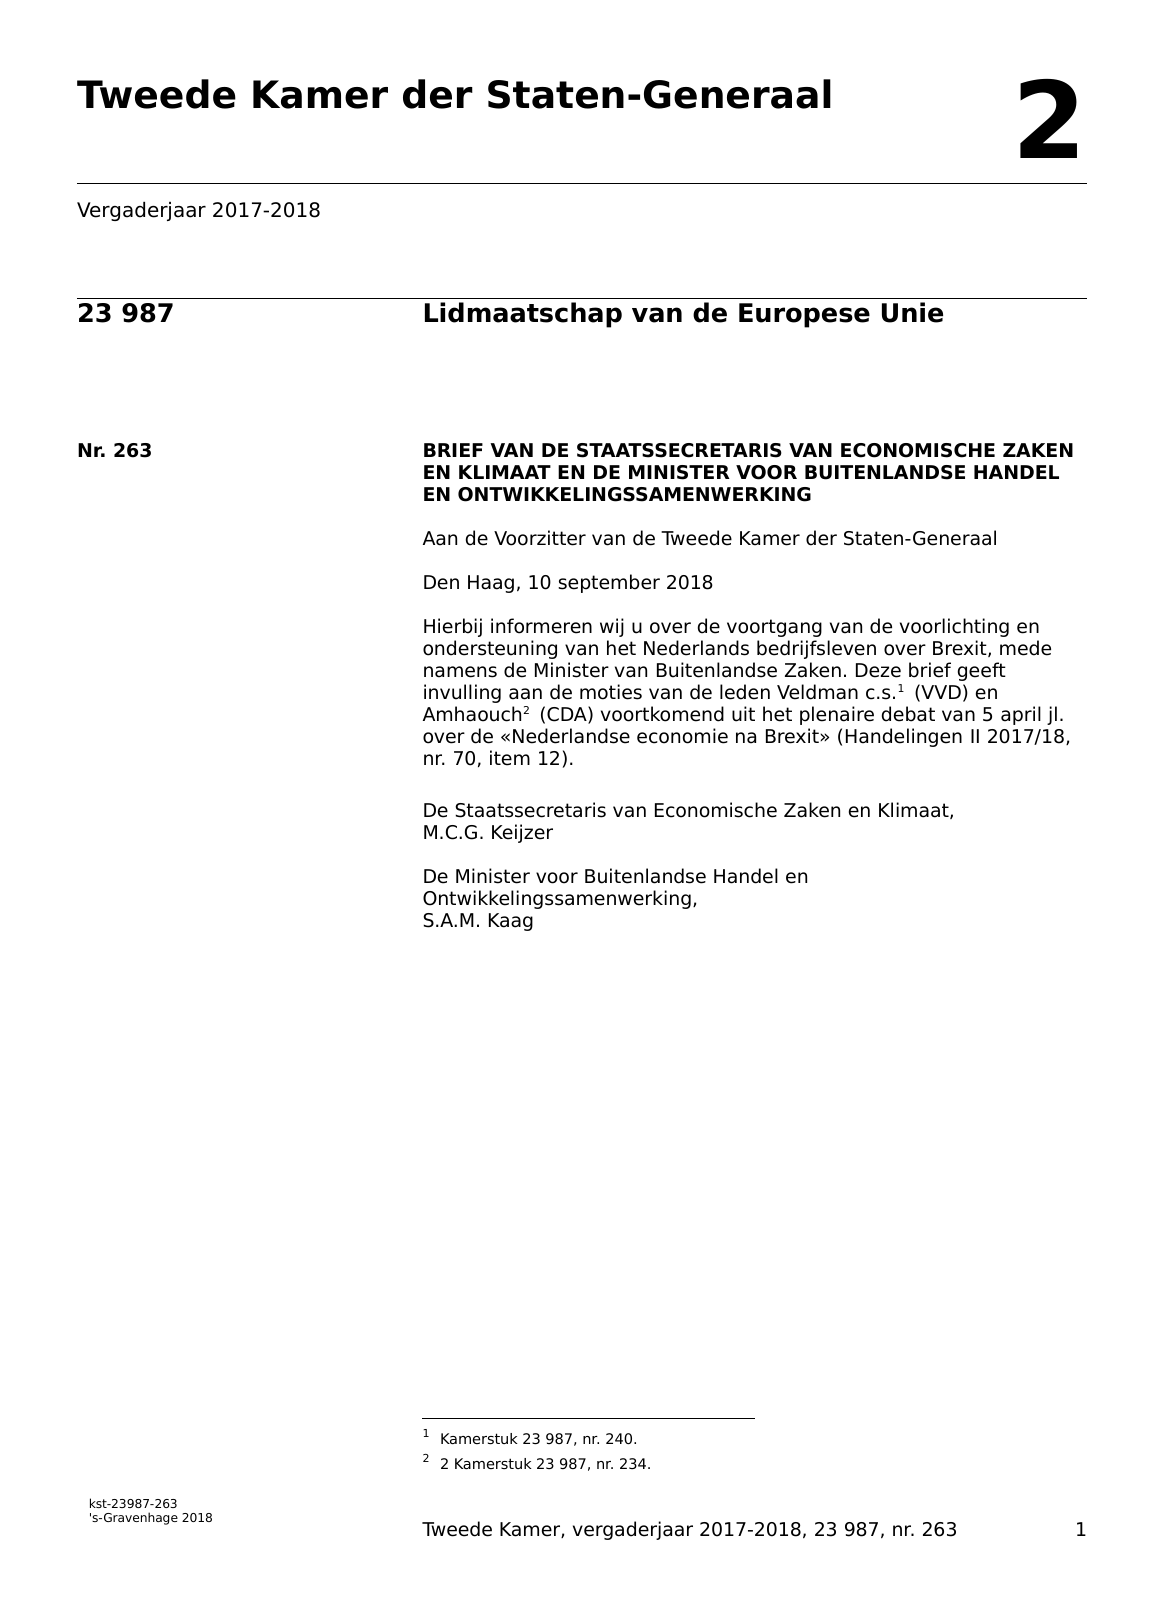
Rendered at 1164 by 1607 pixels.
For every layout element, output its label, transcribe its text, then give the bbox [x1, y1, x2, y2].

text Kamerstuk 23 987, nr. 240. [422, 1427, 1087, 1449]
text 2 Kamerstuk 23 987, nr. 234. [422, 1452, 1087, 1474]
table_header Tweede Kamer der Staten-Generaal [77, 59, 886, 183]
text De Staatssecretaris van Economische Zaken en Klimaat, M.C.G. Keijzer [422, 800, 1087, 844]
text De Minister voor Buitenlandse Handel en Ontwikkelingssamenwerking, S.A.M. Kaag [422, 866, 1087, 932]
text 's-Gravenhage 2018 [88, 1511, 323, 1525]
table_cell Vergaderjaar 2017-2018 [77, 184, 1087, 298]
subtitle Nr. 263 BRIEF VAN DE STAATSSECRETARIS VAN ECONOMISCHE ZAKEN EN KLIMAAT EN DE MINISTER VOOR BUITENLANDSE HANDEL EN ONTWIKKELINGSSAMENWERKING [77, 440, 1087, 506]
text Hierbij informeren wij u over de voortgang van de voorlichting en ondersteuning van het Nederlands bedrijfsleven over Brexit, mede namens de Minister van Buitenlandse Zaken. Deze brief geeft invulling aan de moties van de leden Veldman c.s. (VVD) en Amhaouch (CDA) voortkomend uit het plenaire debat van 5 april jl. over de «Nederlandse economie na Brexit» (Handelingen II 2017/18, nr. 70, item 12). [422, 616, 1087, 770]
table_header 2 [886, 59, 1087, 183]
subtitle 23 987 Lidmaatschap van de Europese Unie [77, 299, 1087, 329]
text Aan de Voorzitter van de Tweede Kamer der Staten-Generaal [422, 528, 1087, 550]
text kst-23987-263 [88, 1497, 323, 1511]
text Den Haag, 10 september 2018 [422, 572, 1087, 594]
